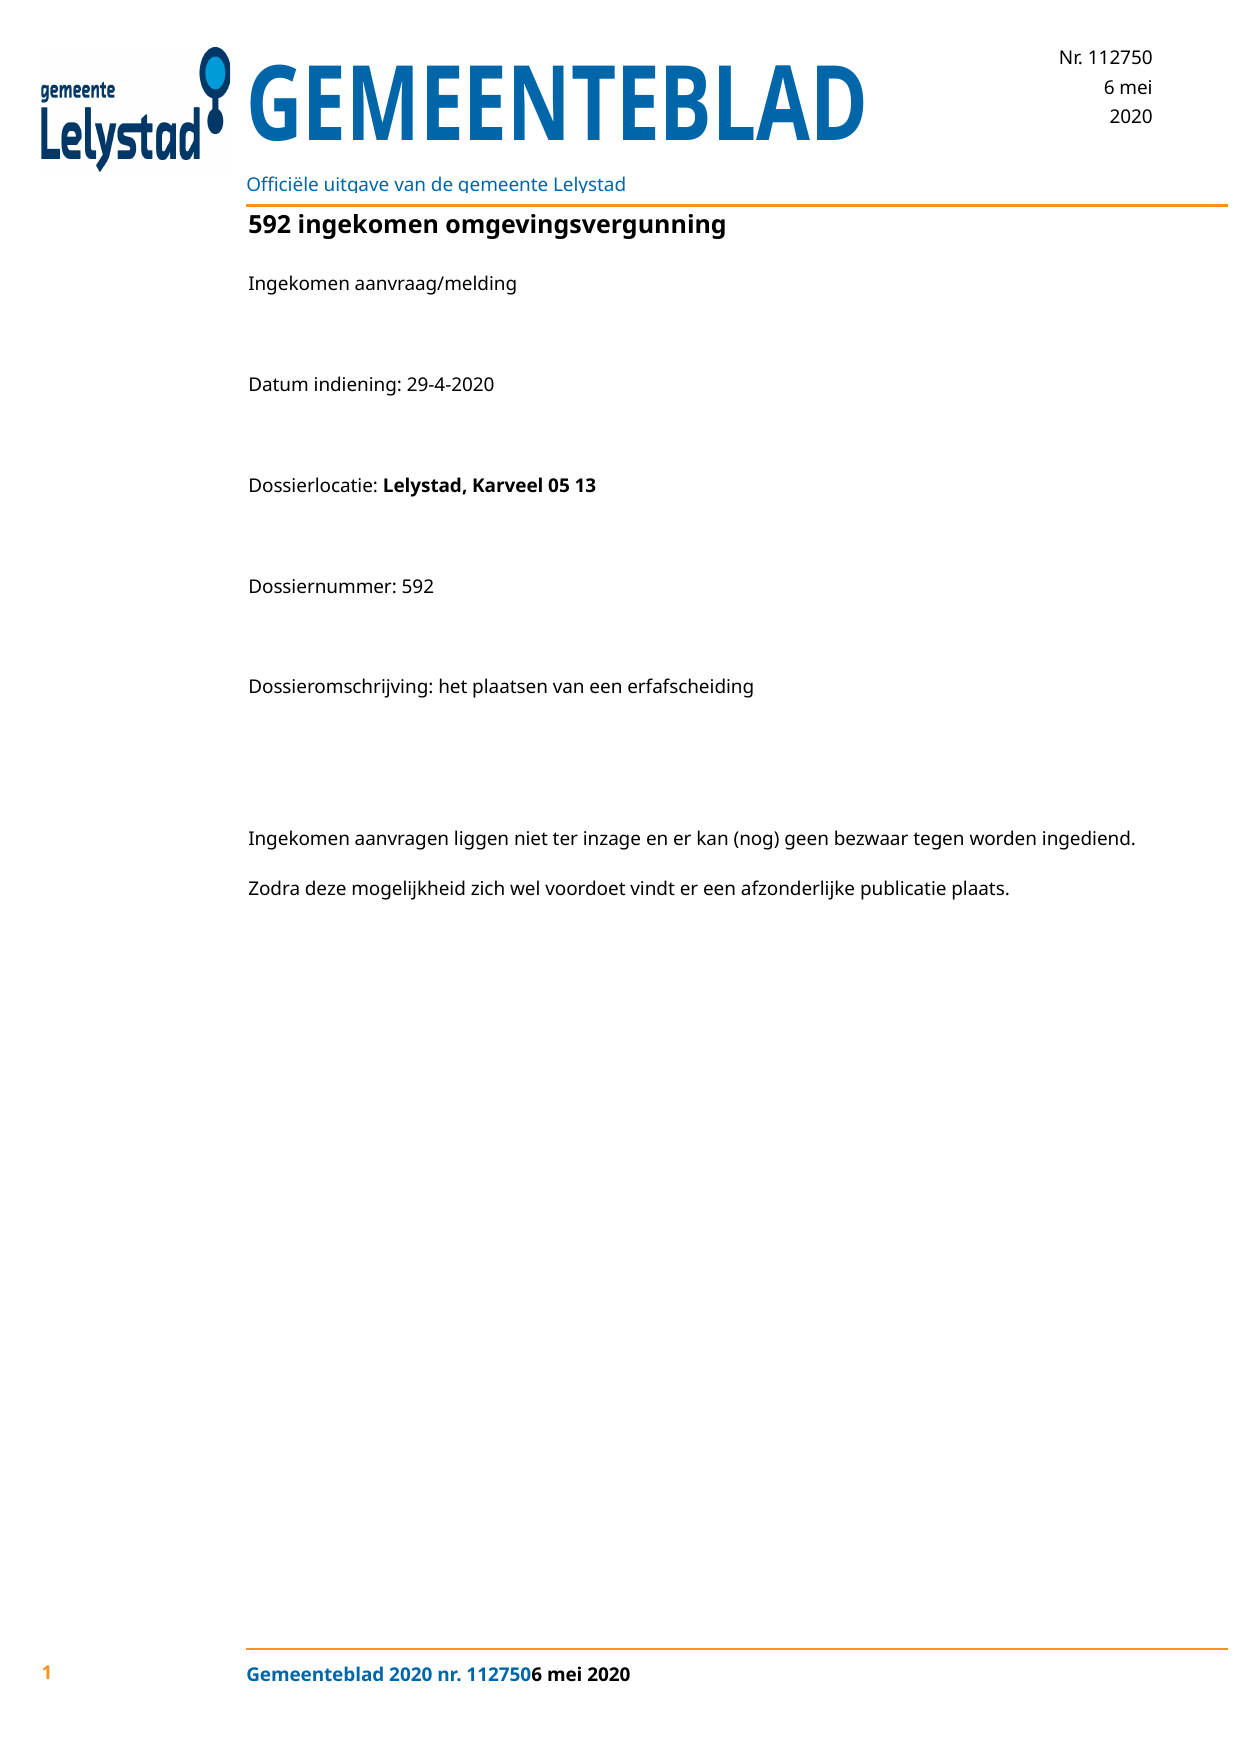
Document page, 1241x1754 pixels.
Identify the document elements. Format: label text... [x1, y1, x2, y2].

text Datum indiening: 29-4-2020 [248, 371, 1152, 397]
text Dossieromschrijving: het plaatsen van een erfafscheiding [248, 674, 1152, 699]
text Dossiernummer: 592 [248, 573, 1152, 598]
text Zodra deze mogelijkheid zich wel voordoet vindt er een afzonderlijke publicatie plaats. [248, 875, 1152, 901]
text 592 ingekomen omgevingsvergunning [248, 207, 1152, 241]
picture [41, 47, 231, 172]
text Ingekomen aanvragen liggen niet ter inzage en er kan (nog) geen bezwaar tegen worden ingediend. [248, 825, 1152, 851]
text Ingekomen aanvraag/melding [248, 270, 1152, 296]
text Dossierlocatie: Lelystad, Karveel 05 13 [248, 472, 1152, 498]
